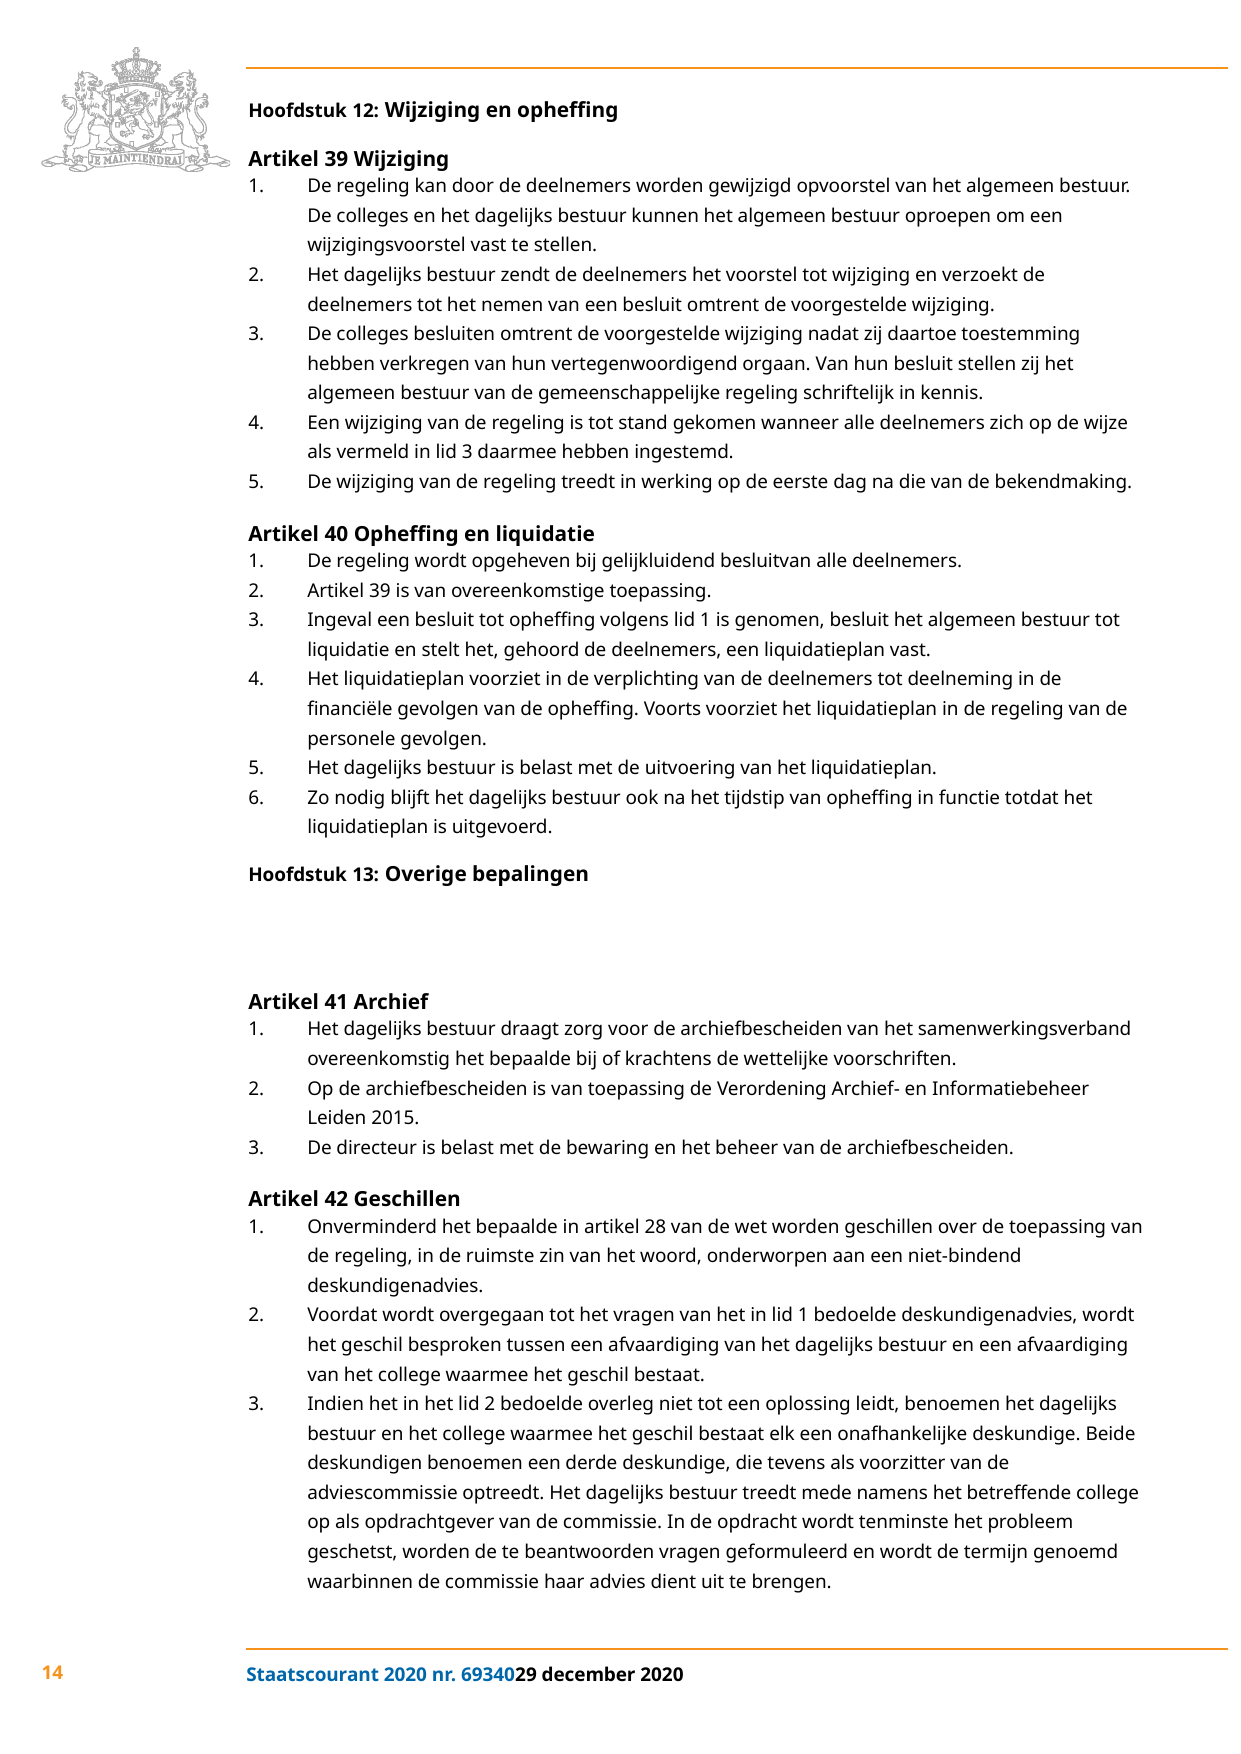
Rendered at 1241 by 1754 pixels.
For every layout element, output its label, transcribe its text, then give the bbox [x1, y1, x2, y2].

picture [41, 47, 231, 172]
list Het dagelijks bestuur zendt de deelnemers het voorstel tot wijziging en verzoekt de deelnemers tot het nemen van een besluit omtrent de voorgestelde wijziging. [248, 261, 1152, 317]
list Artikel 39 is van overeenkomstige toepassing. [248, 577, 1152, 602]
list De regeling wordt opgeheven bij gelijkluidend besluitvan alle deelnemers. [248, 547, 1152, 573]
list De colleges besluiten omtrent de voorgestelde wijziging nadat zij daartoe toestemming hebben verkregen van hun vertegenwoordigend orgaan. Van hun besluit stellen zij het algemeen bestuur van de gemeenschappelijke regeling schriftelijk in kennis. [248, 320, 1152, 405]
list Zo nodig blijft het dagelijks bestuur ook na het tijdstip van opheffing in functie totdat het liquidatieplan is uitgevoerd. [248, 784, 1152, 839]
text Artikel 40 Opheffing en liquidatie [248, 519, 1152, 547]
list Voordat wordt overgegaan tot het vragen van het in lid 1 bedoelde deskundigenadvies, wordt het geschil besproken tussen een afvaardiging van het dagelijks bestuur en een afvaardiging van het college waarmee het geschil bestaat. [248, 1302, 1152, 1386]
list De regeling kan door de deelnemers worden gewijzigd opvoorstel van het algemeen bestuur. De colleges en het dagelijks bestuur kunnen het algemeen bestuur oproepen om een wijzigingsvoorstel vast te stellen. [248, 172, 1152, 257]
text Hoofdstuk 12: Wijziging en opheffing [248, 95, 1152, 123]
list De wijziging van de regeling treedt in werking op de eerste dag na die van de bekendmaking. [248, 468, 1152, 494]
text Artikel 39 Wijziging [248, 144, 1152, 172]
list Het dagelijks bestuur is belast met de uitvoering van het liquidatieplan. [248, 754, 1152, 780]
list Onverminderd het bepaalde in artikel 28 van de wet worden geschillen over de toepassing van de regeling, in de ruimste zin van het woord, onderworpen aan een niet-bindend deskundigenadvies. [248, 1213, 1152, 1298]
list Een wijziging van de regeling is tot stand gekomen wanneer alle deelnemers zich op de wijze als vermeld in lid 3 daarmee hebben ingestemd. [248, 409, 1152, 464]
list Ingeval een besluit tot opheffing volgens lid 1 is genomen, besluit het algemeen bestuur tot liquidatie en stelt het, gehoord de deelnemers, een liquidatieplan vast. [248, 606, 1152, 662]
list De directeur is belast met de bewaring en het beheer van de archiefbescheiden. [248, 1134, 1152, 1160]
text Artikel 42 Geschillen [248, 1184, 1152, 1213]
list Het liquidatieplan voorziet in de verplichting van de deelnemers tot deelneming in de financiële gevolgen van de opheffing. Voorts voorziet het liquidatieplan in de regeling van de personele gevolgen. [248, 666, 1152, 750]
list Op de archiefbescheiden is van toepassing de Verordening Archief- en Informatiebeheer Leiden 2015. [248, 1075, 1152, 1130]
list Indien het in het lid 2 bedoelde overleg niet tot een oplossing leidt, benoemen het dagelijks bestuur en het college waarmee het geschil bestaat elk een onafhankelijke deskundige. Beide deskundigen benoemen een derde deskundige, die tevens als voorzitter van de adviescommissie optreedt. Het dagelijks bestuur treedt mede namens het betreffende college op als opdrachtgever van de commissie. In de opdracht wordt tenminste het probleem geschetst, worden de te beantwoorden vragen geformuleerd en wordt de termijn genoemd waarbinnen de commissie haar advies dient uit te brengen. [248, 1390, 1152, 1593]
list Het dagelijks bestuur draagt zorg voor de archiefbescheiden van het samenwerkingsverband overeenkomstig het bepaalde bij of krachtens de wettelijke voorschriften. [248, 1016, 1152, 1071]
text Hoofdstuk 13: Overige bepalingen [248, 859, 1152, 887]
text Artikel 41 Archief [248, 987, 1152, 1016]
